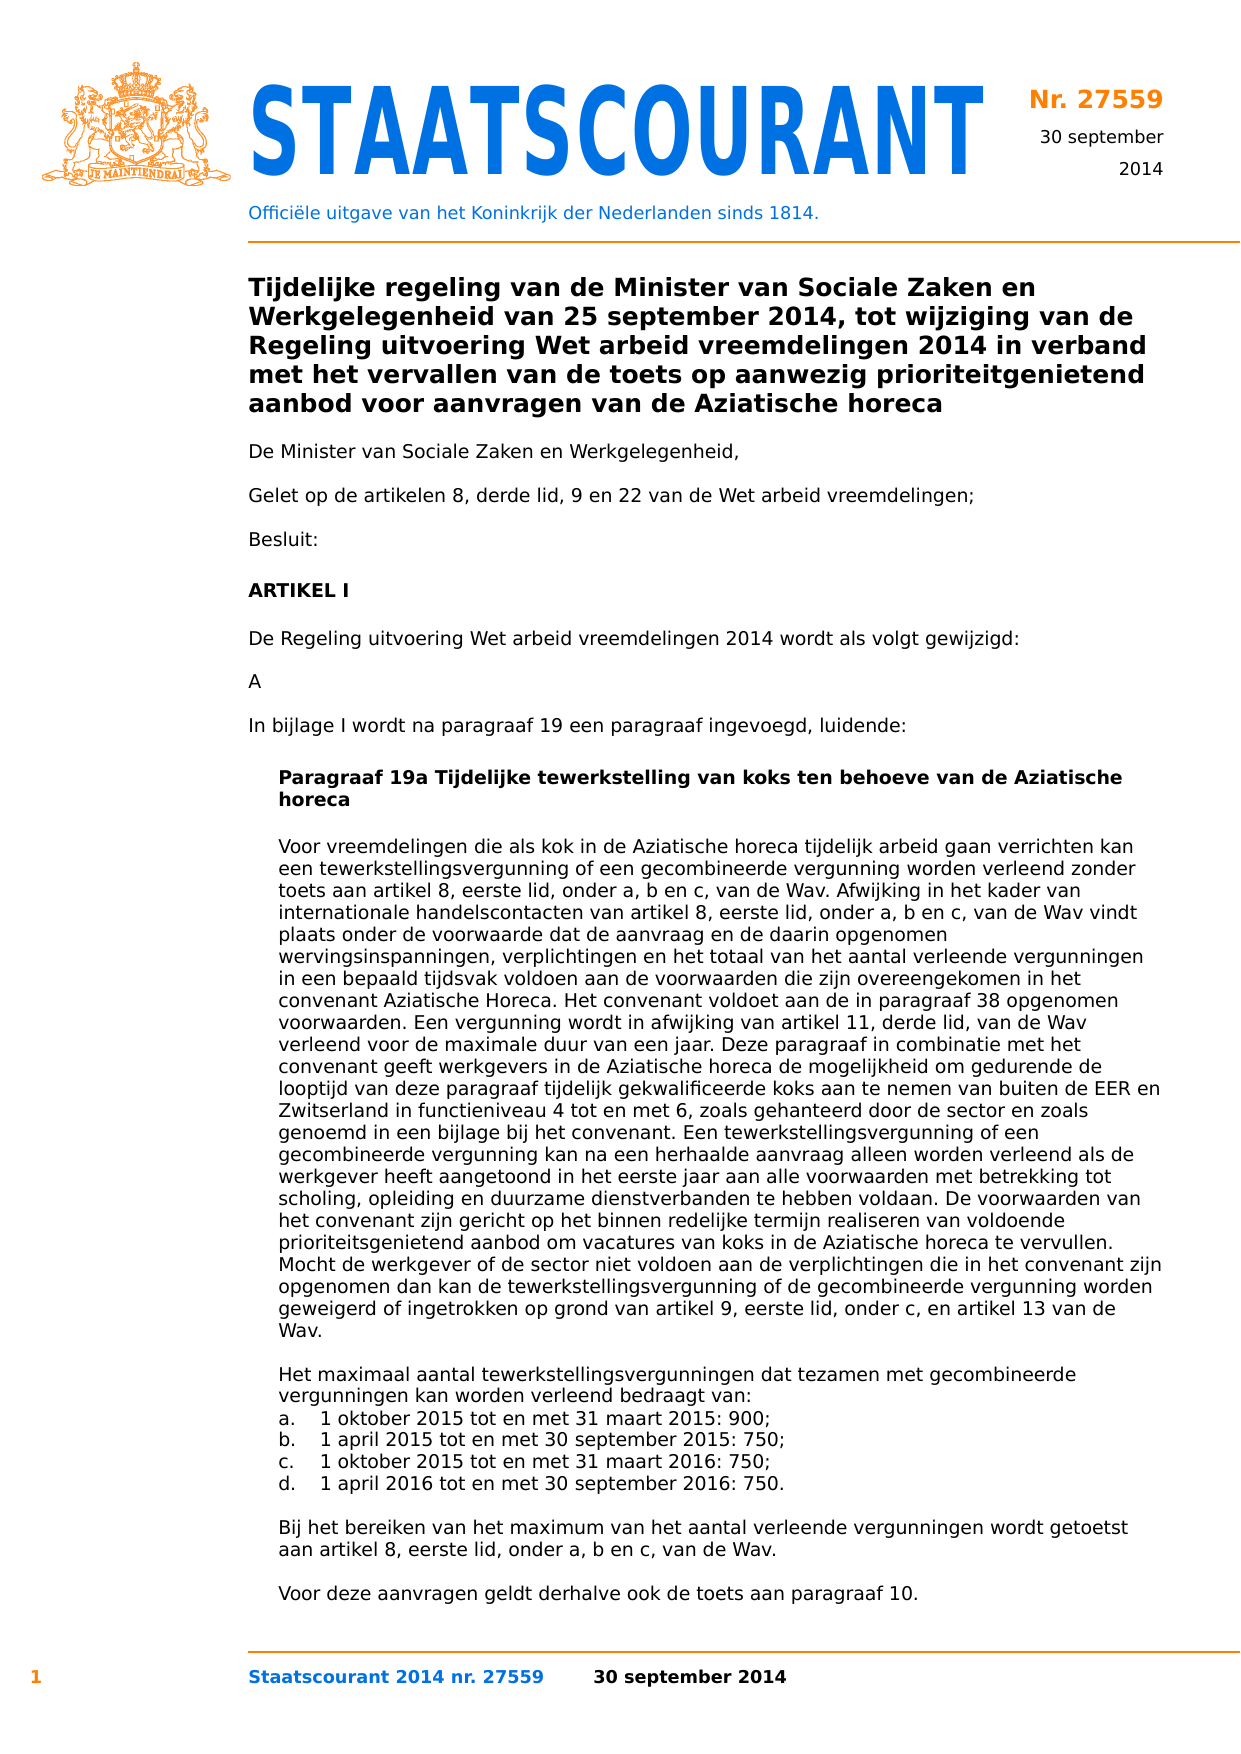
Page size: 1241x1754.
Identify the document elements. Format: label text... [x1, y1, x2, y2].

text Gelet op de artikelen 8, derde lid, 9 en 22 van de Wet arbeid vreemdelingen; [248, 484, 1163, 507]
picture [41, 62, 231, 186]
subtitle Tijdelijke regeling van de Minister van Sociale Zaken en Werkgelegenheid van 25 september 2014, tot wijziging van de Regeling uitvoering Wet arbeid vreemdelingen 2014 in verband met het vervallen van de toets op aanwezig prioriteitgenietend aanbod voor aanvragen van de Aziatische horeca [248, 273, 1163, 419]
text Het maximaal aantal tewerkstellingsvergunningen dat tezamen met gecombineerde vergunningen kan worden verleend bedraagt van: [278, 1363, 1163, 1407]
table_header [25, 62, 248, 241]
text Bij het bereiken van het maximum van het aantal verleende vergunningen wordt getoetst aan artikel 8, eerste lid, onder a, b en c, van de Wav. [278, 1517, 1163, 1561]
table_cell 30 september [998, 121, 1240, 153]
text a. 1 oktober 2015 tot en met 31 maart 2015: 900; [278, 1407, 1163, 1429]
text Besluit: [248, 528, 1163, 550]
text Voor deze aanvragen geldt derhalve ook de toets aan paragraaf 10. [278, 1583, 1163, 1605]
table_cell 2014 [998, 153, 1240, 203]
text A [248, 671, 1163, 693]
subtitle ARTIKEL I [248, 580, 1163, 602]
text De Regeling uitvoering Wet arbeid vreemdelingen 2014 wordt als volgt gewijzigd: [248, 627, 1163, 649]
text Voor vreemdelingen die als kok in de Aziatische horeca tijdelijk arbeid gaan verrichten kan een tewerkstellingsvergunning of een gecombineerde vergunning worden verleend zonder toets aan artikel 8, eerste lid, onder a, b en c, van de Wav. Afwijking in het kader van internationale handelscontacten van artikel 8, eerste lid, onder a, b en c, van de Wav vindt plaats onder de voorwaarde dat de aanvraag en de daarin opgenomen wervingsinspanningen, verplichtingen en het totaal van het aantal verleende vergunningen in een bepaald tijdsvak voldoen aan de voorwaarden die zijn overeengekomen in het convenant Aziatische Horeca. Het convenant voldoet aan de in paragraaf 38 opgenomen voorwaarden. Een vergunning wordt in afwijking van artikel 11, derde lid, van de Wav verleend voor de maximale duur van een jaar. Deze paragraaf in combinatie met het convenant geeft werkgevers in de Aziatische horeca de mogelijkheid om gedurende de looptijd van deze paragraaf tijdelijk gekwalificeerde koks aan te nemen van buiten de EER en Zwitserland in functieniveau 4 tot en met 6, zoals gehanteerd door de sector en zoals genoemd in een bijlage bij het convenant. Een tewerkstellingsvergunning of een gecombineerde vergunning kan na een herhaalde aanvraag alleen worden verleend als de werkgever heeft aangetoond in het eerste jaar aan alle voorwaarden met betrekking tot scholing, opleiding en duurzame dienstverbanden te hebben voldaan. De voorwaarden van het convenant zijn gericht op het binnen redelijke termijn realiseren van voldoende prioriteitsgenietend aanbod om vacatures van koks in de Aziatische horeca te vervullen. Mocht de werkgever of de sector niet voldoen aan de verplichtingen die in het convenant zijn opgenomen dan kan de tewerkstellingsvergunning of de gecombineerde vergunning worden geweigerd of ingetrokken op grond van artikel 9, eerste lid, onder c, en artikel 13 van de Wav. [278, 836, 1163, 1342]
table_header Nr. 27559 [998, 62, 1240, 121]
subtitle Paragraaf 19a Tijdelijke tewerkstelling van koks ten behoeve van de Aziatische horeca [278, 767, 1163, 811]
table_cell Officiële uitgave van het Koninkrijk der Nederlanden sinds 1814. [248, 203, 1240, 241]
text d. 1 april 2016 tot en met 30 september 2016: 750. [278, 1473, 1163, 1495]
text c. 1 oktober 2015 tot en met 31 maart 2016: 750; [278, 1451, 1163, 1473]
table_header STAATSCOURANT [248, 62, 998, 203]
text b. 1 april 2015 tot en met 30 september 2015: 750; [278, 1429, 1163, 1451]
text In bijlage I wordt na paragraaf 19 een paragraaf ingevoegd, luidende: [248, 715, 1163, 737]
text De Minister van Sociale Zaken en Werkgelegenheid, [248, 441, 1163, 463]
